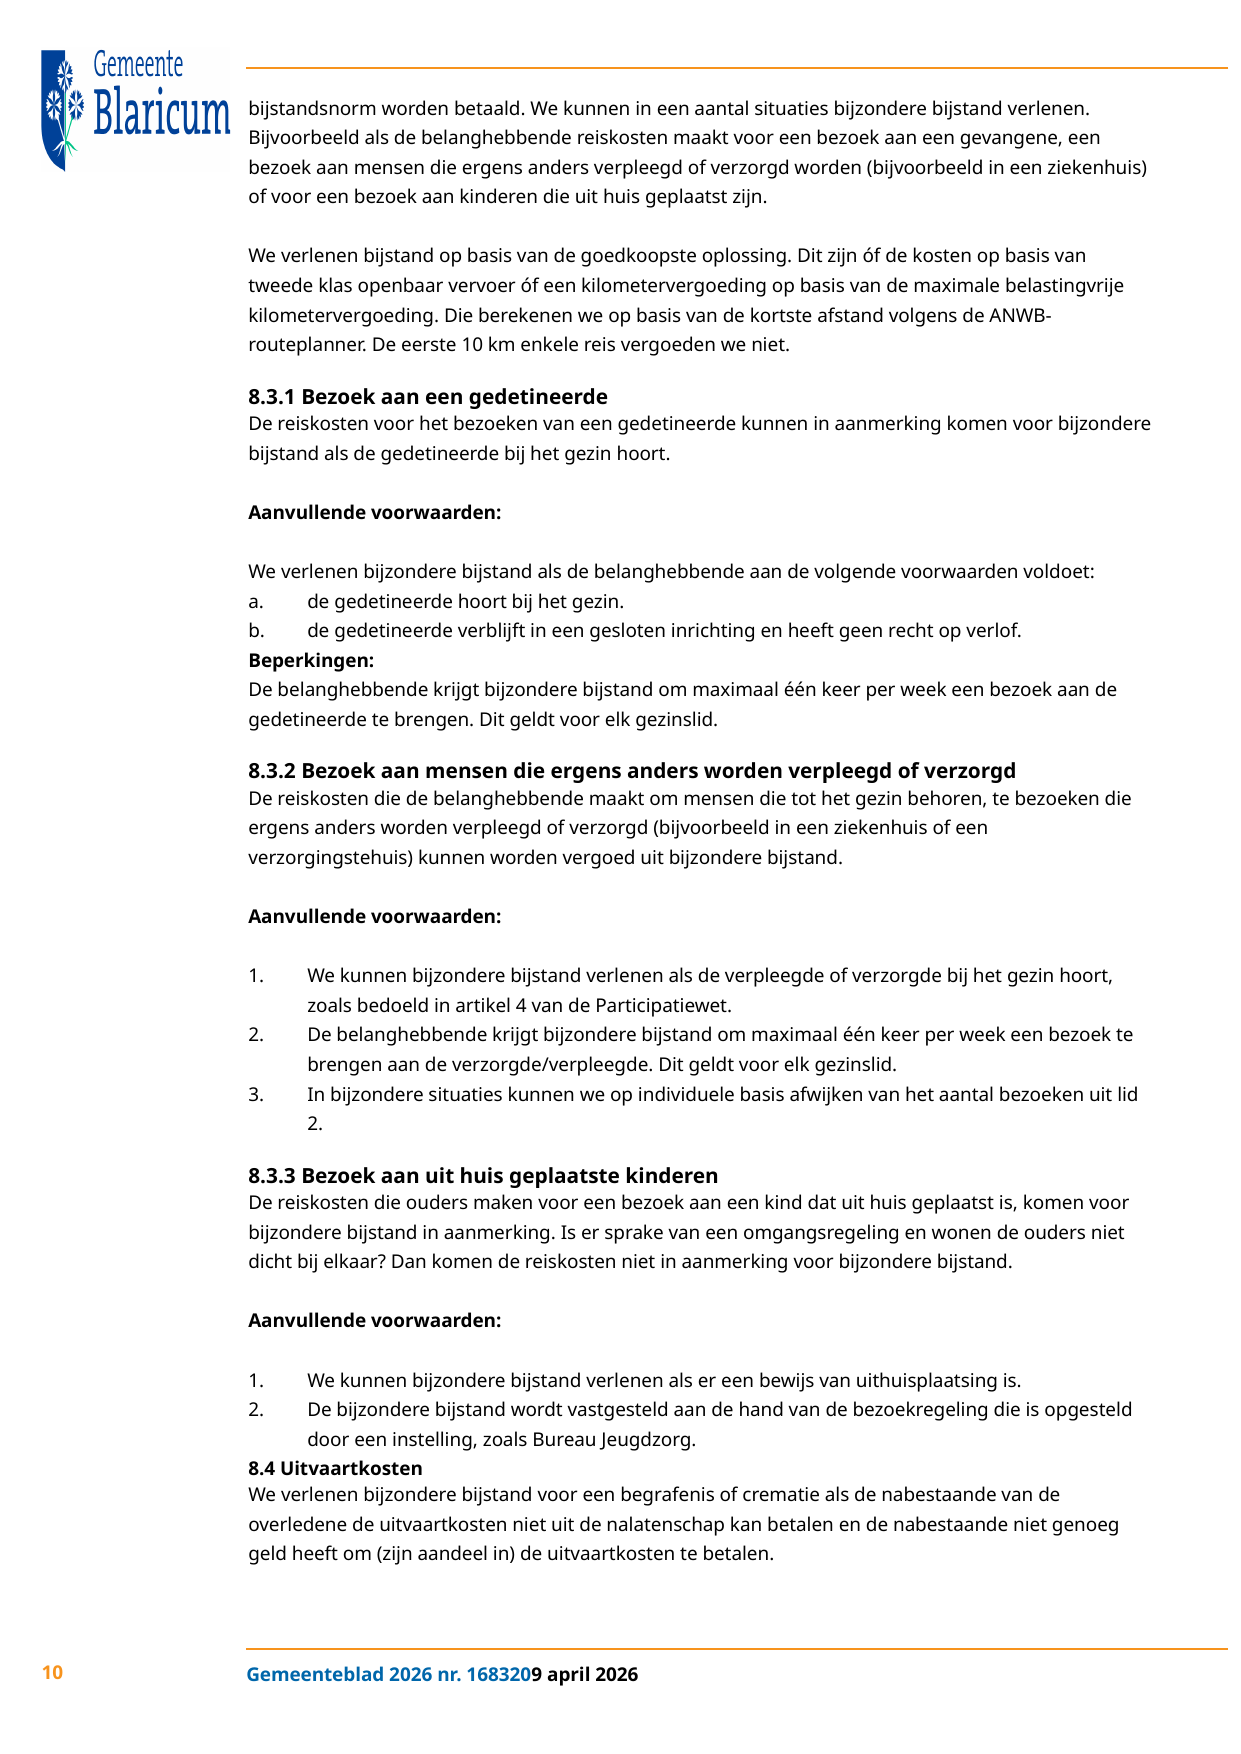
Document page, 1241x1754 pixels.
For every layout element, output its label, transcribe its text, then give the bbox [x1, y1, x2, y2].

text Beperkingen: [248, 647, 1152, 673]
text We verlenen bijzondere bijstand als de belanghebbende aan de volgende voorwaarden voldoet: [248, 558, 1152, 584]
text De belanghebbende krijgt bijzondere bijstand om maximaal één keer per week een bezoek aan de gedetineerde te brengen. Dit geldt voor elk gezinslid. [248, 677, 1152, 732]
text 8.3.3 Bezoek aan uit huis geplaatste kinderen [248, 1161, 1152, 1189]
text 8.4 Uitvaartkosten [248, 1456, 1152, 1481]
text 8.3.2 Bezoek aan mensen die ergens anders worden verpleegd of verzorgd [248, 757, 1152, 785]
list De bijzondere bijstand wordt vastgesteld aan de hand van de bezoekregeling die is opgesteld door een instelling, zoals Bureau Jeugdzorg. [248, 1396, 1152, 1452]
list In bijzondere situaties kunnen we op individuele basis afwijken van het aantal bezoeken uit lid 2. [248, 1081, 1152, 1136]
text We verlenen bijzondere bijstand voor een begrafenis of crematie als de nabestaande van de overledene de uitvaartkosten niet uit de nalatenschap kan betalen en de nabestaande niet genoeg geld heeft om (zijn aandeel in) de uitvaartkosten te betalen. [248, 1481, 1152, 1566]
text bijstandsnorm worden betaald. We kunnen in een aantal situaties bijzondere bijstand verlenen. Bijvoorbeeld als de belanghebbende reiskosten maakt voor een bezoek aan een gevangene, een bezoek aan mensen die ergens anders verpleegd of verzorgd worden (bijvoorbeeld in een ziekenhuis) of voor een bezoek aan kinderen die uit huis geplaatst zijn. [248, 95, 1152, 209]
list We kunnen bijzondere bijstand verlenen als er een bewijs van uithuisplaatsing is. [248, 1367, 1152, 1392]
text 8.3.1 Bezoek aan een gedetineerde [248, 382, 1152, 410]
text Aanvullende voorwaarden: [248, 1308, 1152, 1333]
text We verlenen bijstand op basis van de goedkoopste oplossing. Dit zijn óf de kosten op basis van tweede klas openbaar vervoer óf een kilometervergoeding op basis van de maximale belastingvrije kilometervergoeding. Die berekenen we op basis van de kortste afstand volgens de ANWB-routeplanner. De eerste 10 km enkele reis vergoeden we niet. [248, 243, 1152, 357]
picture [41, 47, 231, 172]
text De reiskosten die de belanghebbende maakt om mensen die tot het gezin behoren, te bezoeken die ergens anders worden verpleegd of verzorgd (bijvoorbeeld in een ziekenhuis of een verzorgingstehuis) kunnen worden vergoed uit bijzondere bijstand. [248, 785, 1152, 870]
list We kunnen bijzondere bijstand verlenen als de verpleegde of verzorgde bij het gezin hoort, zoals bedoeld in artikel 4 van de Participatiewet. [248, 962, 1152, 1018]
text Aanvullende voorwaarden: [248, 499, 1152, 525]
list de gedetineerde hoort bij het gezin. [248, 588, 1152, 613]
text De reiskosten voor het bezoeken van een gedetineerde kunnen in aanmerking komen voor bijzondere bijstand als de gedetineerde bij het gezin hoort. [248, 410, 1152, 466]
list De belanghebbende krijgt bijzondere bijstand om maximaal één keer per week een bezoek te brengen aan de verzorgde/verpleegde. Dit geldt voor elk gezinslid. [248, 1022, 1152, 1077]
text De reiskosten die ouders maken voor een bezoek aan een kind dat uit huis geplaatst is, komen voor bijzondere bijstand in aanmerking. Is er sprake van een omgangsregeling en wonen de ouders niet dicht bij elkaar? Dan komen de reiskosten niet in aanmerking voor bijzondere bijstand. [248, 1189, 1152, 1274]
text Aanvullende voorwaarden: [248, 903, 1152, 929]
list de gedetineerde verblijft in een gesloten inrichting en heeft geen recht op verlof. [248, 617, 1152, 643]
